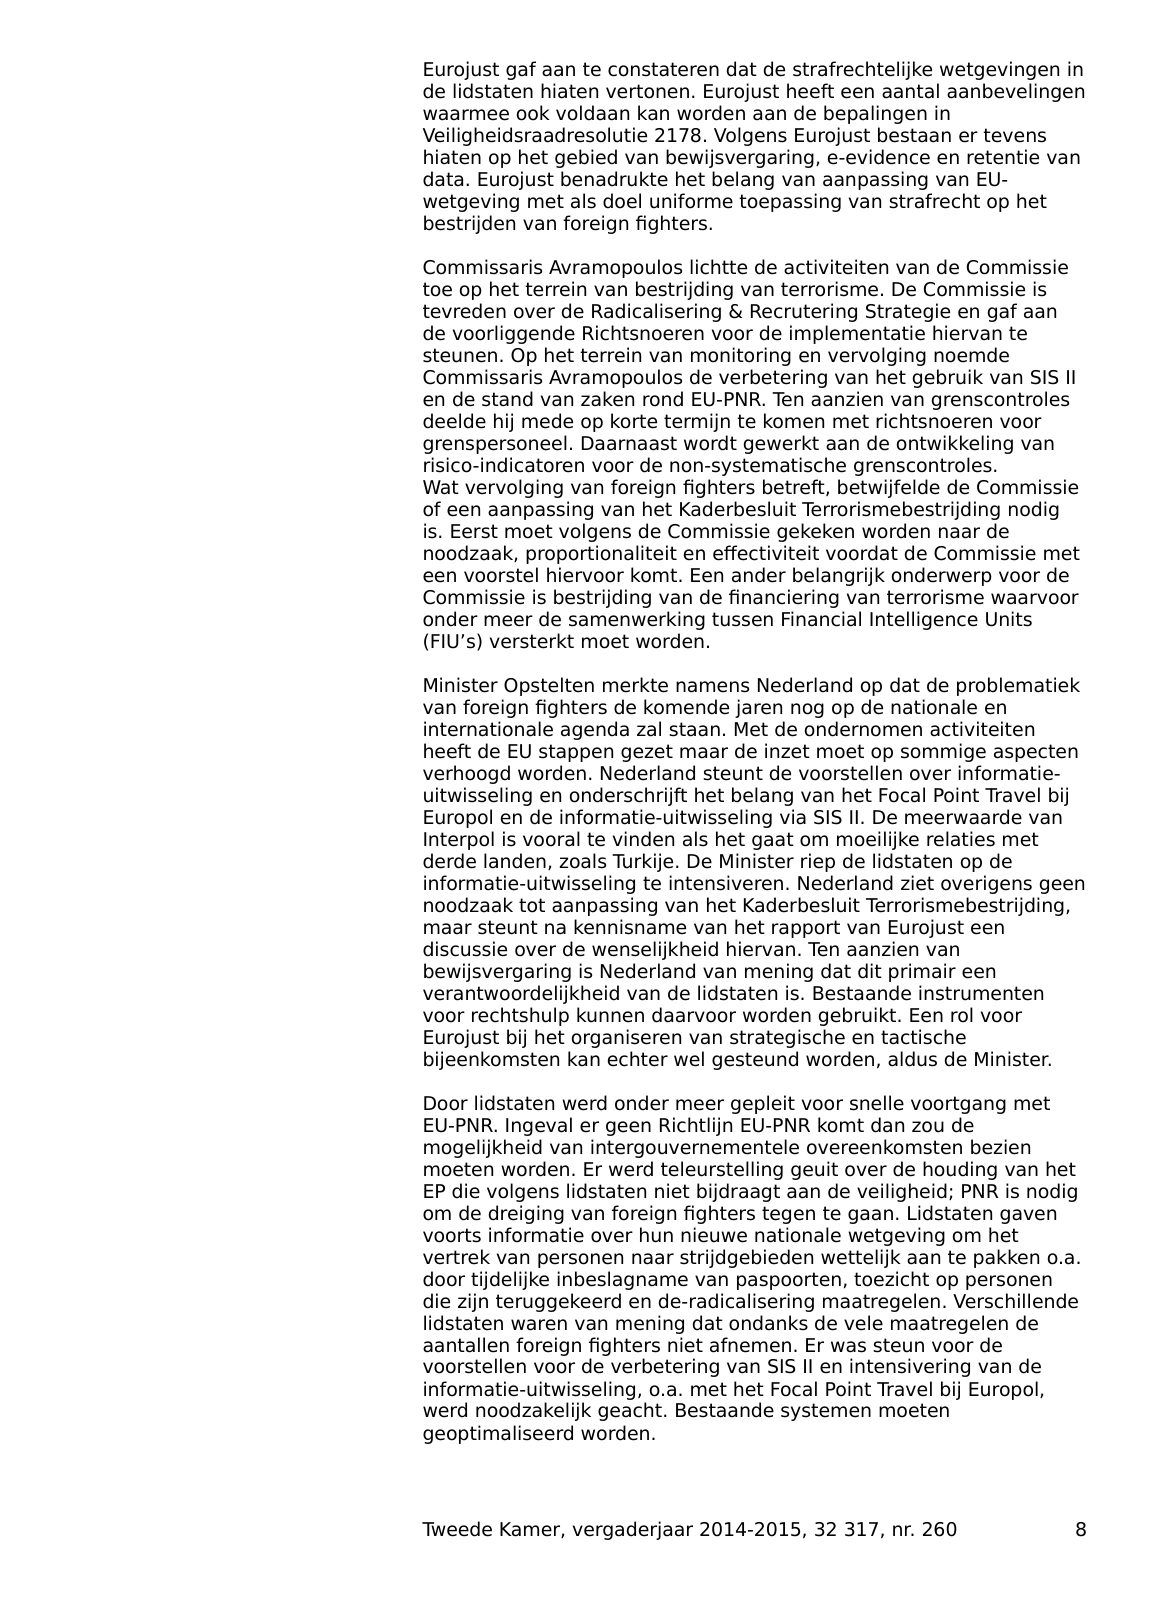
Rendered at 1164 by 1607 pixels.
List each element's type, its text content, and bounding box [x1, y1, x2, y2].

text Minister Opstelten merkte namens Nederland op dat de problematiek van foreign fighters de komende jaren nog op de nationale en internationale agenda zal staan. Met de ondernomen activiteiten heeft de EU stappen gezet maar de inzet moet op sommige aspecten verhoogd worden. Nederland steunt de voorstellen over informatie-uitwisseling en onderschrijft het belang van het Focal Point Travel bij Europol en de informatie-uitwisseling via SIS II. De meerwaarde van Interpol is vooral te vinden als het gaat om moeilijke relaties met derde landen, zoals Turkije. De Minister riep de lidstaten op de informatie-uitwisseling te intensiveren. Nederland ziet overigens geen noodzaak tot aanpassing van het Kaderbesluit Terrorismebestrijding, maar steunt na kennisname van het rapport van Eurojust een discussie over de wenselijkheid hiervan. Ten aanzien van bewijsvergaring is Nederland van mening dat dit primair een verantwoordelijkheid van de lidstaten is. Bestaande instrumenten voor rechtshulp kunnen daarvoor worden gebruikt. Een rol voor Eurojust bij het organiseren van strategische en tactische bijeenkomsten kan echter wel gesteund worden, aldus de Minister. [422, 675, 1087, 1071]
text Commissaris Avramopoulos lichtte de activiteiten van de Commissie toe op het terrein van bestrijding van terrorisme. De Commissie is tevreden over de Radicalisering & Recrutering Strategie en gaf aan de voorliggende Richtsnoeren voor de implementatie hiervan te steunen. Op het terrein van monitoring en vervolging noemde Commissaris Avramopoulos de verbetering van het gebruik van SIS II en de stand van zaken rond EU-PNR. Ten aanzien van grenscontroles deelde hij mede op korte termijn te komen met richtsnoeren voor grenspersoneel. Daarnaast wordt gewerkt aan de ontwikkeling van risico-indicatoren voor de non-systematische grenscontroles. [422, 257, 1087, 477]
text Door lidstaten werd onder meer gepleit voor snelle voortgang met EU-PNR. Ingeval er geen Richtlijn EU-PNR komt dan zou de mogelijkheid van intergouvernementele overeenkomsten bezien moeten worden. Er werd teleurstelling geuit over de houding van het EP die volgens lidstaten niet bijdraagt aan de veiligheid; PNR is nodig om de dreiging van foreign fighters tegen te gaan. Lidstaten gaven voorts informatie over hun nieuwe nationale wetgeving om het vertrek van personen naar strijdgebieden wettelijk aan te pakken o.a. door tijdelijke inbeslagname van paspoorten, toezicht op personen die zijn teruggekeerd en de-radicalisering maatregelen. Verschillende lidstaten waren van mening dat ondanks de vele maatregelen de aantallen foreign fighters niet afnemen. Er was steun voor de voorstellen voor de verbetering van SIS II en intensivering van de informatie-uitwisseling, o.a. met het Focal Point Travel bij Europol, werd noodzakelijk geacht. Bestaande systemen moeten geoptimaliseerd worden. [422, 1093, 1087, 1444]
text Wat vervolging van foreign fighters betreft, betwijfelde de Commissie of een aanpassing van het Kaderbesluit Terrorismebestrijding nodig is. Eerst moet volgens de Commissie gekeken worden naar de noodzaak, proportionaliteit en effectiviteit voordat de Commissie met een voorstel hiervoor komt. Een ander belangrijk onderwerp voor de Commissie is bestrijding van de financiering van terrorisme waarvoor onder meer de samenwerking tussen Financial Intelligence Units (FIU’s) versterkt moet worden. [422, 477, 1087, 653]
text Eurojust gaf aan te constateren dat de strafrechtelijke wetgevingen in de lidstaten hiaten vertonen. Eurojust heeft een aantal aanbevelingen waarmee ook voldaan kan worden aan de bepalingen in Veiligheidsraadresolutie 2178. Volgens Eurojust bestaan er tevens hiaten op het gebied van bewijsvergaring, e-evidence en retentie van data. Eurojust benadrukte het belang van aanpassing van EU-wetgeving met als doel uniforme toepassing van strafrecht op het bestrijden van foreign fighters. [422, 59, 1087, 235]
